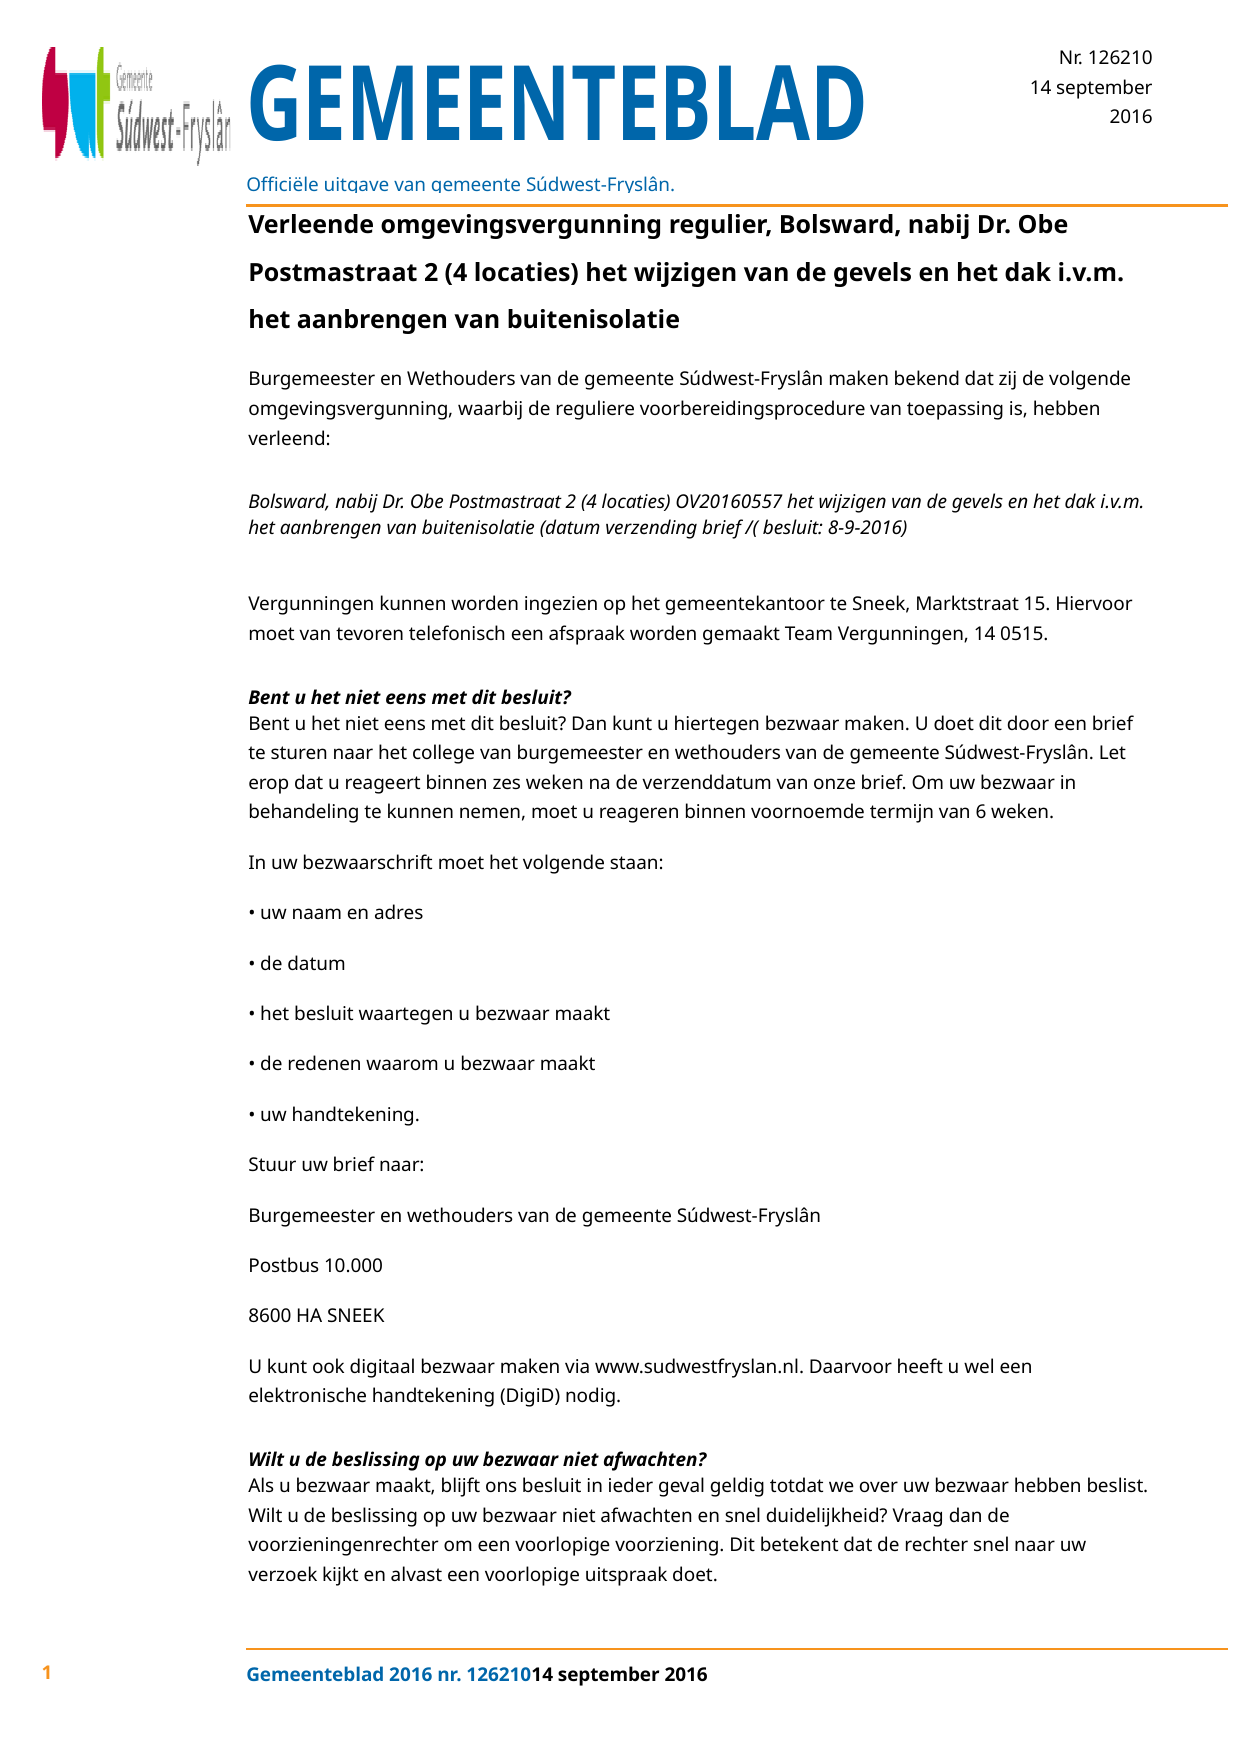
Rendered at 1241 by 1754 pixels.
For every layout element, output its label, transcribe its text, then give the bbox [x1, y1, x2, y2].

text Bent u het niet eens met dit besluit? [248, 684, 1152, 710]
text U kunt ook digitaal bezwaar maken via www.sudwestfryslan.nl. Daarvoor heeft u wel een elektronische handtekening (DigiD) nodig. [248, 1353, 1152, 1408]
text Stuur uw brief naar: [248, 1151, 1152, 1177]
text • de redenen waarom u bezwaar maakt [248, 1051, 1152, 1076]
picture [41, 47, 231, 172]
text 8600 HA SNEEK [248, 1303, 1152, 1328]
text In uw bezwaarschrift moet het volgende staan: [248, 849, 1152, 875]
text Burgemeester en Wethouders van de gemeente Súdwest-Fryslân maken bekend dat zij de volgende omgevingsvergunning, waarbij de reguliere voorbereidingsprocedure van toepassing is, hebben verleend: [248, 366, 1152, 450]
text Postbus 10.000 [248, 1252, 1152, 1278]
text Wilt u de beslissing op uw bezwaar niet afwachten? [248, 1447, 1152, 1472]
text • uw naam en adres [248, 899, 1152, 925]
text • uw handtekening. [248, 1101, 1152, 1127]
text Verleende omgevingsvergunning regulier, Bolsward, nabij Dr. Obe Postmastraat 2 (4 locaties) het wijzigen van de gevels en het dak i.v.m. het aanbrengen van buitenisolatie [248, 207, 1152, 336]
text • het besluit waartegen u bezwaar maakt [248, 1000, 1152, 1026]
text Burgemeester en wethouders van de gemeente Súdwest-Fryslân [248, 1202, 1152, 1228]
text Bent u het niet eens met dit besluit? Dan kunt u hiertegen bezwaar maken. U doet dit door een brief te sturen naar het college van burgemeester en wethouders van de gemeente Súdwest-Fryslân. Let erop dat u reageert binnen zes weken na de verzenddatum van onze brief. Om uw bezwaar in behandeling te kunnen nemen, moet u reageren binnen voornoemde termijn van 6 weken. [248, 710, 1152, 824]
text • de datum [248, 950, 1152, 976]
text Als u bezwaar maakt, blijft ons besluit in ieder geval geldig totdat we over uw bezwaar hebben beslist. Wilt u de beslissing op uw bezwaar niet afwachten en snel duidelijkheid? Vraag dan de voorzieningenrechter om een voorlopige voorziening. Dit betekent dat de rechter snel naar uw verzoek kijkt en alvast een voorlopige uitspraak doet. [248, 1472, 1152, 1587]
text Bolsward, nabij Dr. Obe Postmastraat 2 (4 locaties) OV20160557 het wijzigen van de gevels en het dak i.v.m. het aanbrengen van buitenisolatie (datum verzending brief /( besluit: 8-9-2016) [248, 489, 1152, 540]
text Vergunningen kunnen worden ingezien op het gemeentekantoor te Sneek, Marktstraat 15. Hiervoor moet van tevoren telefonisch een afspraak worden gemaakt Team Vergunningen, 14 0515. [248, 591, 1152, 646]
